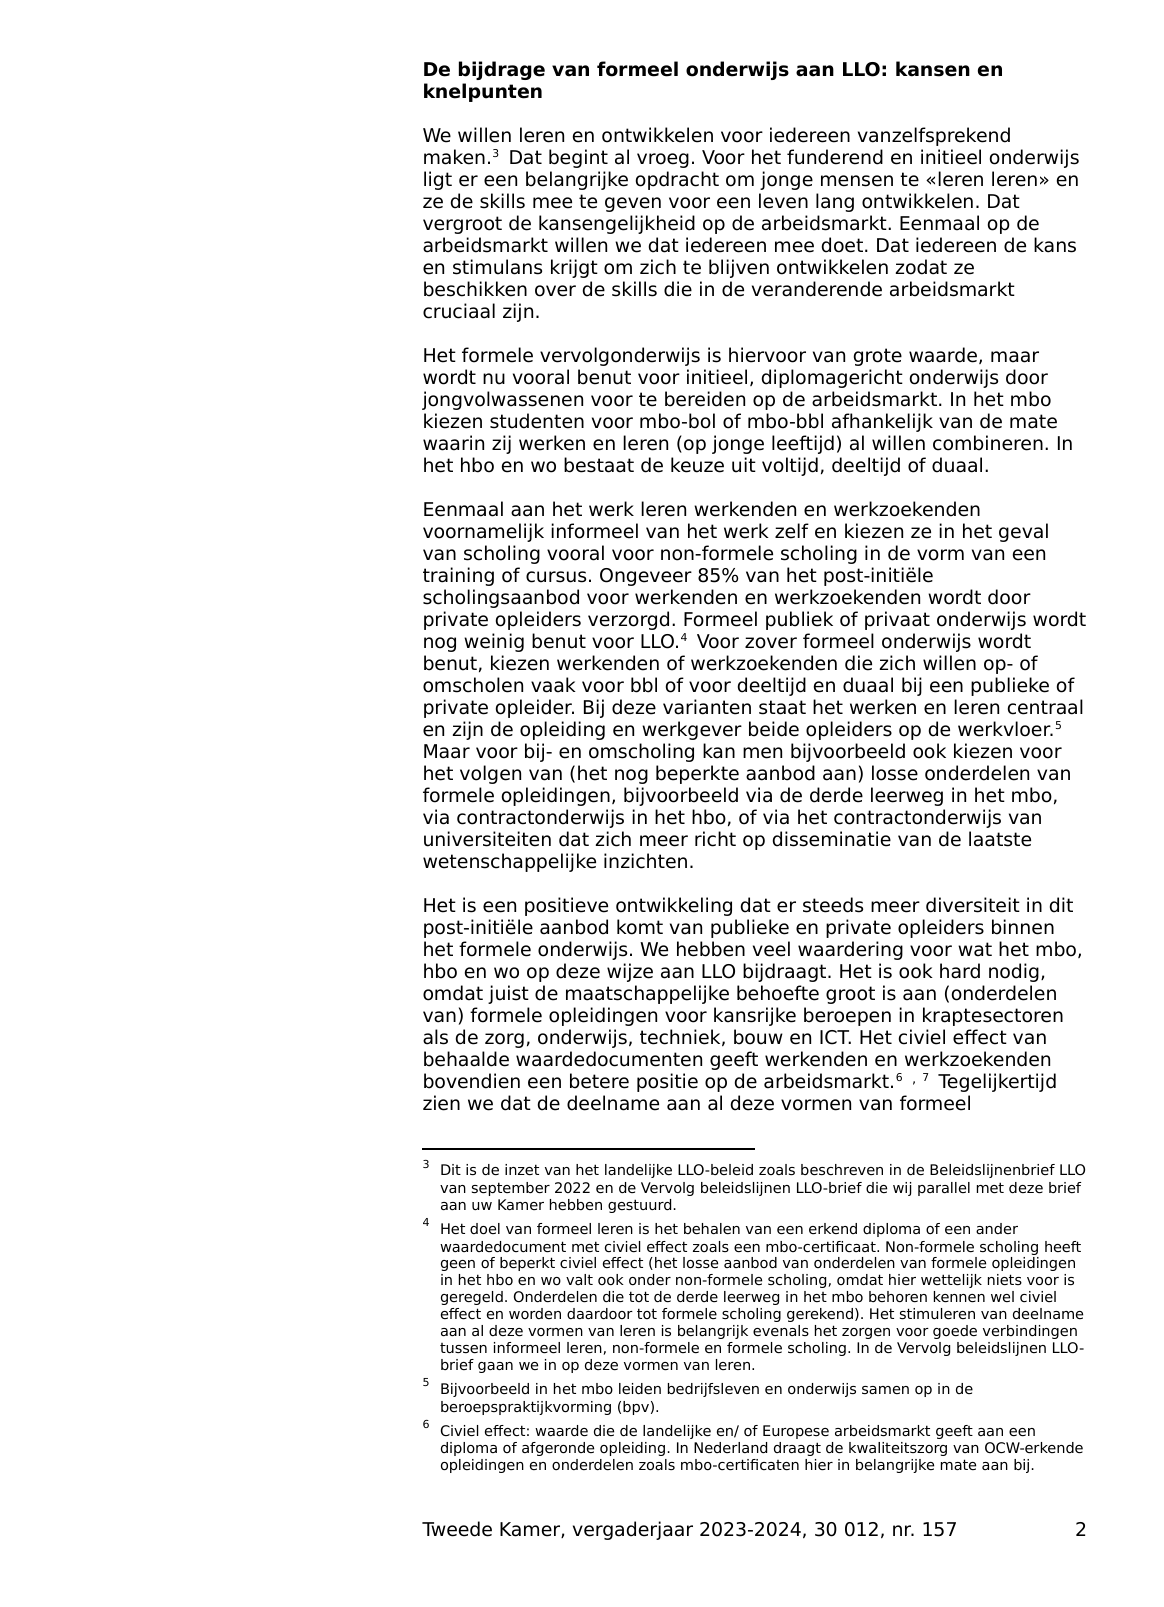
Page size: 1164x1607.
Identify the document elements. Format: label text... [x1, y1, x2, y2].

text Civiel effect: waarde die de landelijke en/ of Europese arbeidsmarkt geeft aan een diploma of afgeronde opleiding. In Nederland draagt de kwaliteitszorg van OCW-erkende opleidingen en onderdelen zoals mbo-certificaten hier in belangrijke mate aan bij. [422, 1418, 1087, 1474]
text We willen leren en ontwikkelen voor iedereen vanzelfsprekend maken. Dat begint al vroeg. Voor het funderend en initieel onderwijs ligt er een belangrijke opdracht om jonge mensen te «leren leren» en ze de skills mee te geven voor een leven lang ontwikkelen. Dat vergroot de kansengelijkheid op de arbeidsmarkt. Eenmaal op de arbeidsmarkt willen we dat iedereen mee doet. Dat iedereen de kans en stimulans krijgt om zich te blijven ontwikkelen zodat ze beschikken over de skills die in de veranderende arbeidsmarkt cruciaal zijn. [422, 125, 1087, 323]
text Eenmaal aan het werk leren werkenden en werkzoekenden voornamelijk informeel van het werk zelf en kiezen ze in het geval van scholing vooral voor non-formele scholing in de vorm van een training of cursus. Ongeveer 85% van het post-initiële scholingsaanbod voor werkenden en werkzoekenden wordt door private opleiders verzorgd. Formeel publiek of privaat onderwijs wordt nog weinig benut voor LLO. Voor zover formeel onderwijs wordt benut, kiezen werkenden of werkzoekenden die zich willen op- of omscholen vaak voor bbl of voor deeltijd en duaal bij een publieke of private opleider. Bij deze varianten staat het werken en leren centraal en zijn de opleiding en werkgever beide opleiders op de werkvloer. Maar voor bij- en omscholing kan men bijvoorbeeld ook kiezen voor het volgen van (het nog beperkte aanbod aan) losse onderdelen van formele opleidingen, bijvoorbeeld via de derde leerweg in het mbo, via contractonderwijs in het hbo, of via het contractonderwijs van universiteiten dat zich meer richt op disseminatie van de laatste wetenschappelijke inzichten. [422, 499, 1087, 873]
text Het formele vervolgonderwijs is hiervoor van grote waarde, maar wordt nu vooral benut voor initieel, diplomagericht onderwijs door jongvolwassenen voor te bereiden op de arbeidsmarkt. In het mbo kiezen studenten voor mbo-bol of mbo-bbl afhankelijk van de mate waarin zij werken en leren (op jonge leeftijd) al willen combineren. In het hbo en wo bestaat de keuze uit voltijd, deeltijd of duaal. [422, 345, 1087, 477]
text Het doel van formeel leren is het behalen van een erkend diploma of een ander waardedocument met civiel effect zoals een mbo-certificaat. Non-formele scholing heeft geen of beperkt civiel effect (het losse aanbod van onderdelen van formele opleidingen in het hbo en wo valt ook onder non-formele scholing, omdat hier wettelijk niets voor is geregeld. Onderdelen die tot de derde leerweg in het mbo behoren kennen wel civiel effect en worden daardoor tot formele scholing gerekend). Het stimuleren van deelname aan al deze vormen van leren is belangrijk evenals het zorgen voor goede verbindingen tussen informeel leren, non-formele en formele scholing. In de Vervolg beleidslijnen LLO-brief gaan we in op deze vormen van leren. [422, 1217, 1087, 1374]
text Dit is de inzet van het landelijke LLO-beleid zoals beschreven in de Beleidslijnenbrief LLO van september 2022 en de Vervolg beleidslijnen LLO-brief die wij parallel met deze brief aan uw Kamer hebben gestuurd. [422, 1158, 1087, 1214]
text Bijvoorbeeld in het mbo leiden bedrijfsleven en onderwijs samen op in de beroepspraktijkvorming (bpv). [422, 1377, 1087, 1416]
subtitle De bijdrage van formeel onderwijs aan LLO: kansen en knelpunten [422, 59, 1087, 103]
text Het is een positieve ontwikkeling dat er steeds meer diversiteit in dit post-initiële aanbod komt van publieke en private opleiders binnen het formele onderwijs. We hebben veel waardering voor wat het mbo, hbo en wo op deze wijze aan LLO bijdraagt. Het is ook hard nodig, omdat juist de maatschappelijke behoefte groot is aan (onderdelen van) formele opleidingen voor kansrijke beroepen in kraptesectoren als de zorg, onderwijs, techniek, bouw en ICT. Het civiel effect van behaalde waardedocumenten geeft werkenden en werkzoekenden bovendien een betere positie op de arbeidsmarkt. , Tegelijkertijd zien we dat de deelname aan al deze vormen van formeel [422, 895, 1087, 1115]
